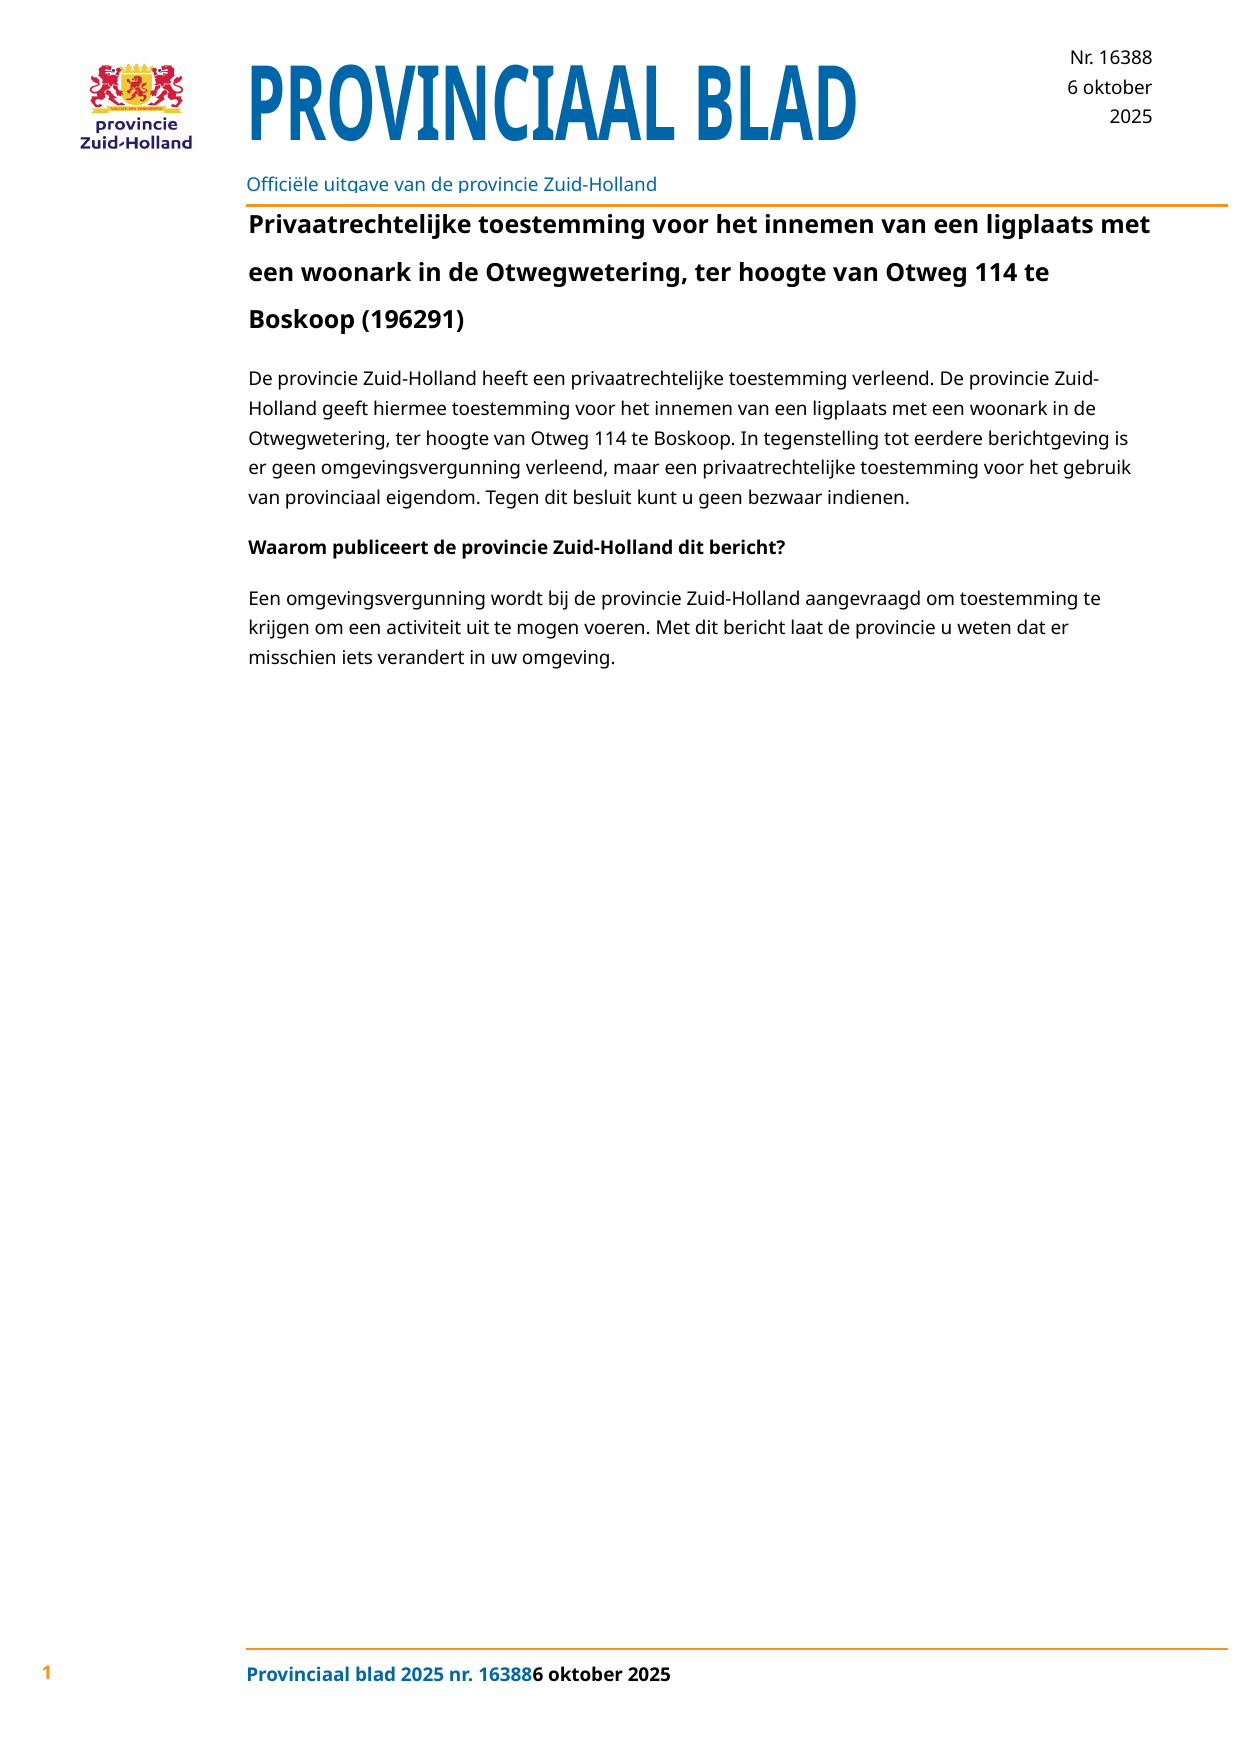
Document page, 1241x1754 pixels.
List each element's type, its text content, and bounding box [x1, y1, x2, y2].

text De provincie Zuid-Holland heeft een privaatrechtelijke toestemming verleend. De provincie Zuid-Holland geeft hiermee toestemming voor het innemen van een ligplaats met een woonark in de Otwegwetering, ter hoogte van Otweg 114 te Boskoop. In tegenstelling tot eerdere berichtgeving is er geen omgevingsvergunning verleend, maar een privaatrechtelijke toestemming voor het gebruik van provinciaal eigendom. Tegen dit besluit kunt u geen bezwaar indienen. [248, 366, 1152, 509]
picture [41, 47, 231, 172]
text Een omgevingsvergunning wordt bij de provincie Zuid-Holland aangevraagd om toestemming te krijgen om een activiteit uit te mogen voeren. Met dit bericht laat de provincie u weten dat er misschien iets verandert in uw omgeving. [248, 585, 1152, 669]
text Waarom publiceert de provincie Zuid-Holland dit bericht? [248, 534, 1152, 560]
text Privaatrechtelijke toestemming voor het innemen van een ligplaats met een woonark in de Otwegwetering, ter hoogte van Otweg 114 te Boskoop (196291) [248, 207, 1152, 336]
